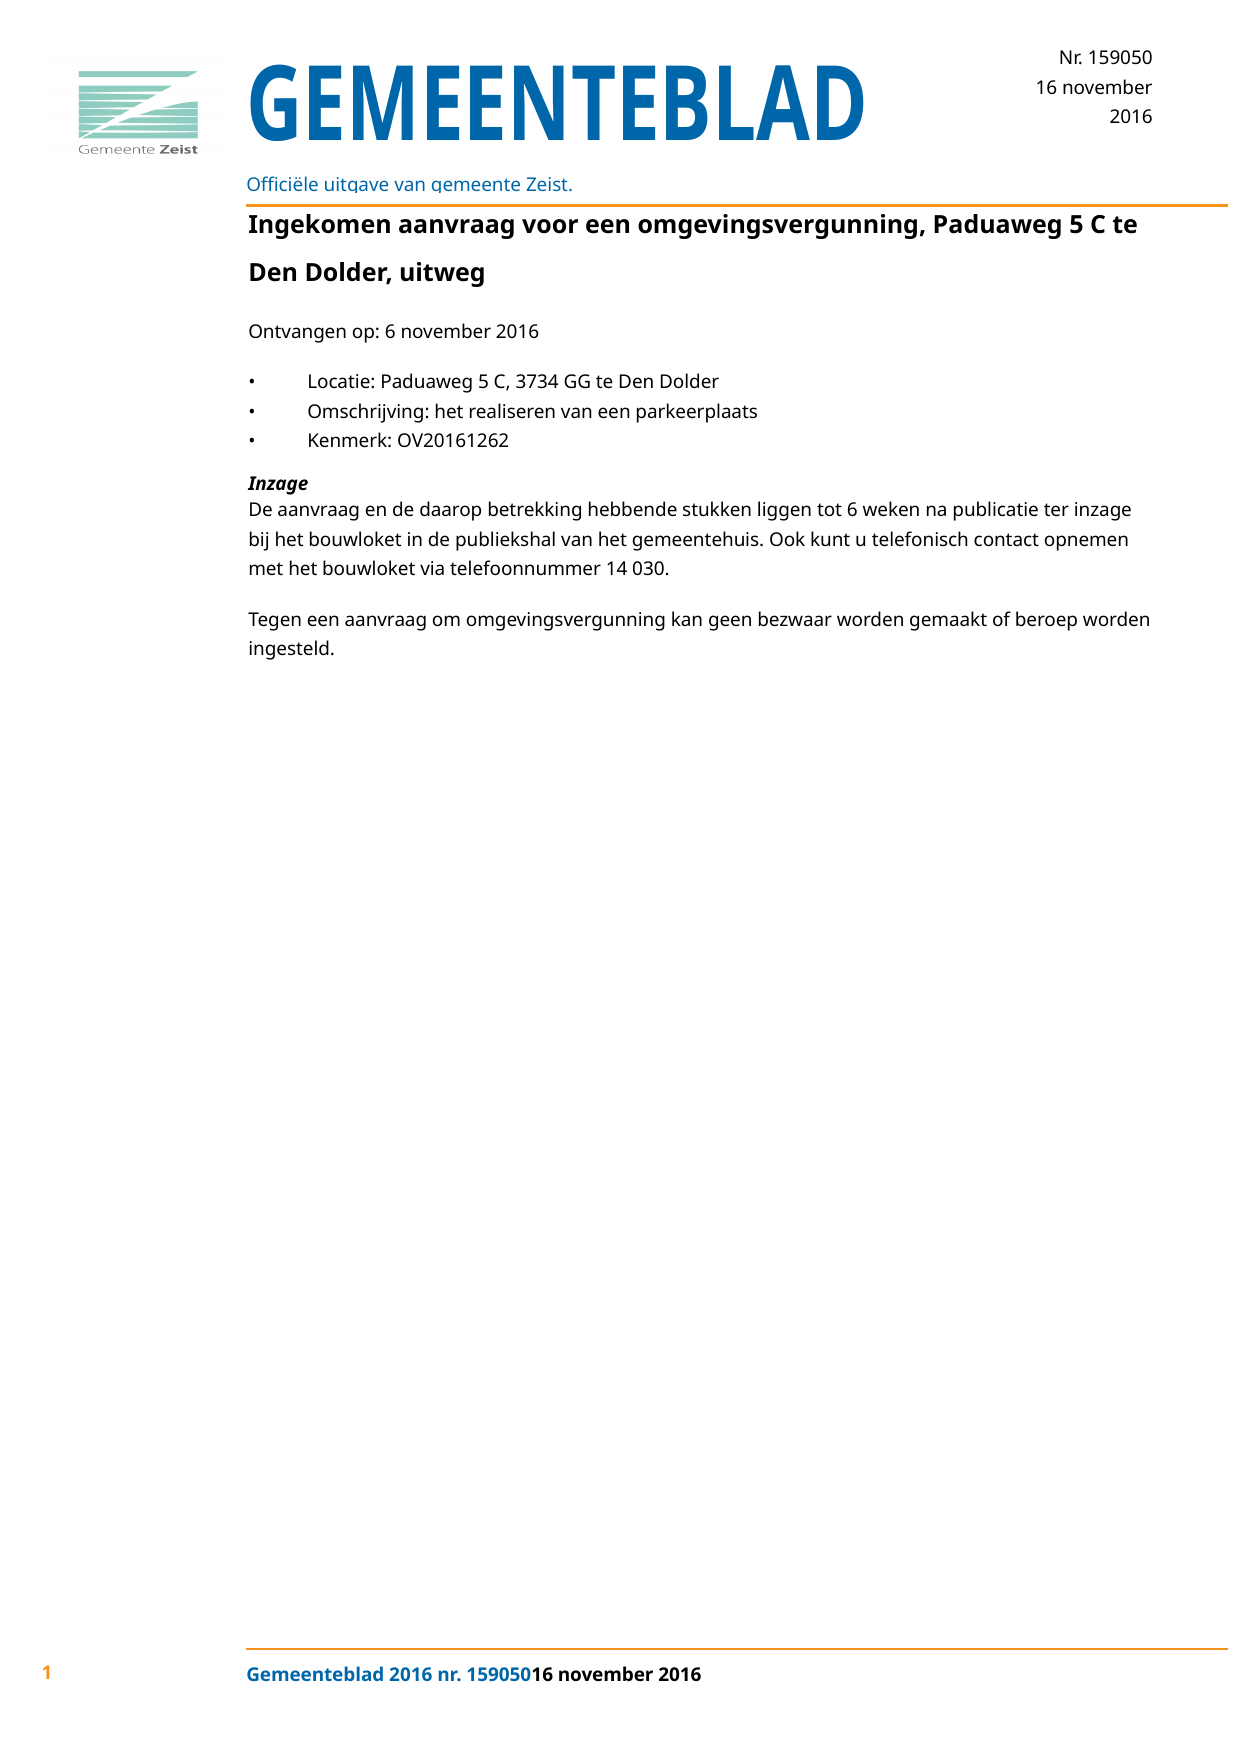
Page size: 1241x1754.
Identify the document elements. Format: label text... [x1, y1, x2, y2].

list Kenmerk: OV20161262 [248, 427, 1152, 453]
picture [41, 47, 231, 172]
text Ingekomen aanvraag voor een omgevingsvergunning, Paduaweg 5 C te Den Dolder, uitweg [248, 207, 1152, 288]
list Omschrijving: het realiseren van een parkeerplaats [248, 398, 1152, 424]
list Locatie: Paduaweg 5 C, 3734 GG te Den Dolder [248, 368, 1152, 394]
text De aanvraag en de daarop betrekking hebbende stukken liggen tot 6 weken na publicatie ter inzage bij het bouwloket in de publiekshal van het gemeentehuis. Ook kunt u telefonisch contact opnemen met het bouwloket via telefoonnummer 14 030. [248, 496, 1152, 581]
text Inzage [248, 471, 1152, 496]
text Ontvangen op: 6 november 2016 [248, 318, 1152, 344]
text Tegen een aanvraag om omgevingsvergunning kan geen bezwaar worden gemaakt of beroep worden ingesteld. [248, 606, 1152, 661]
